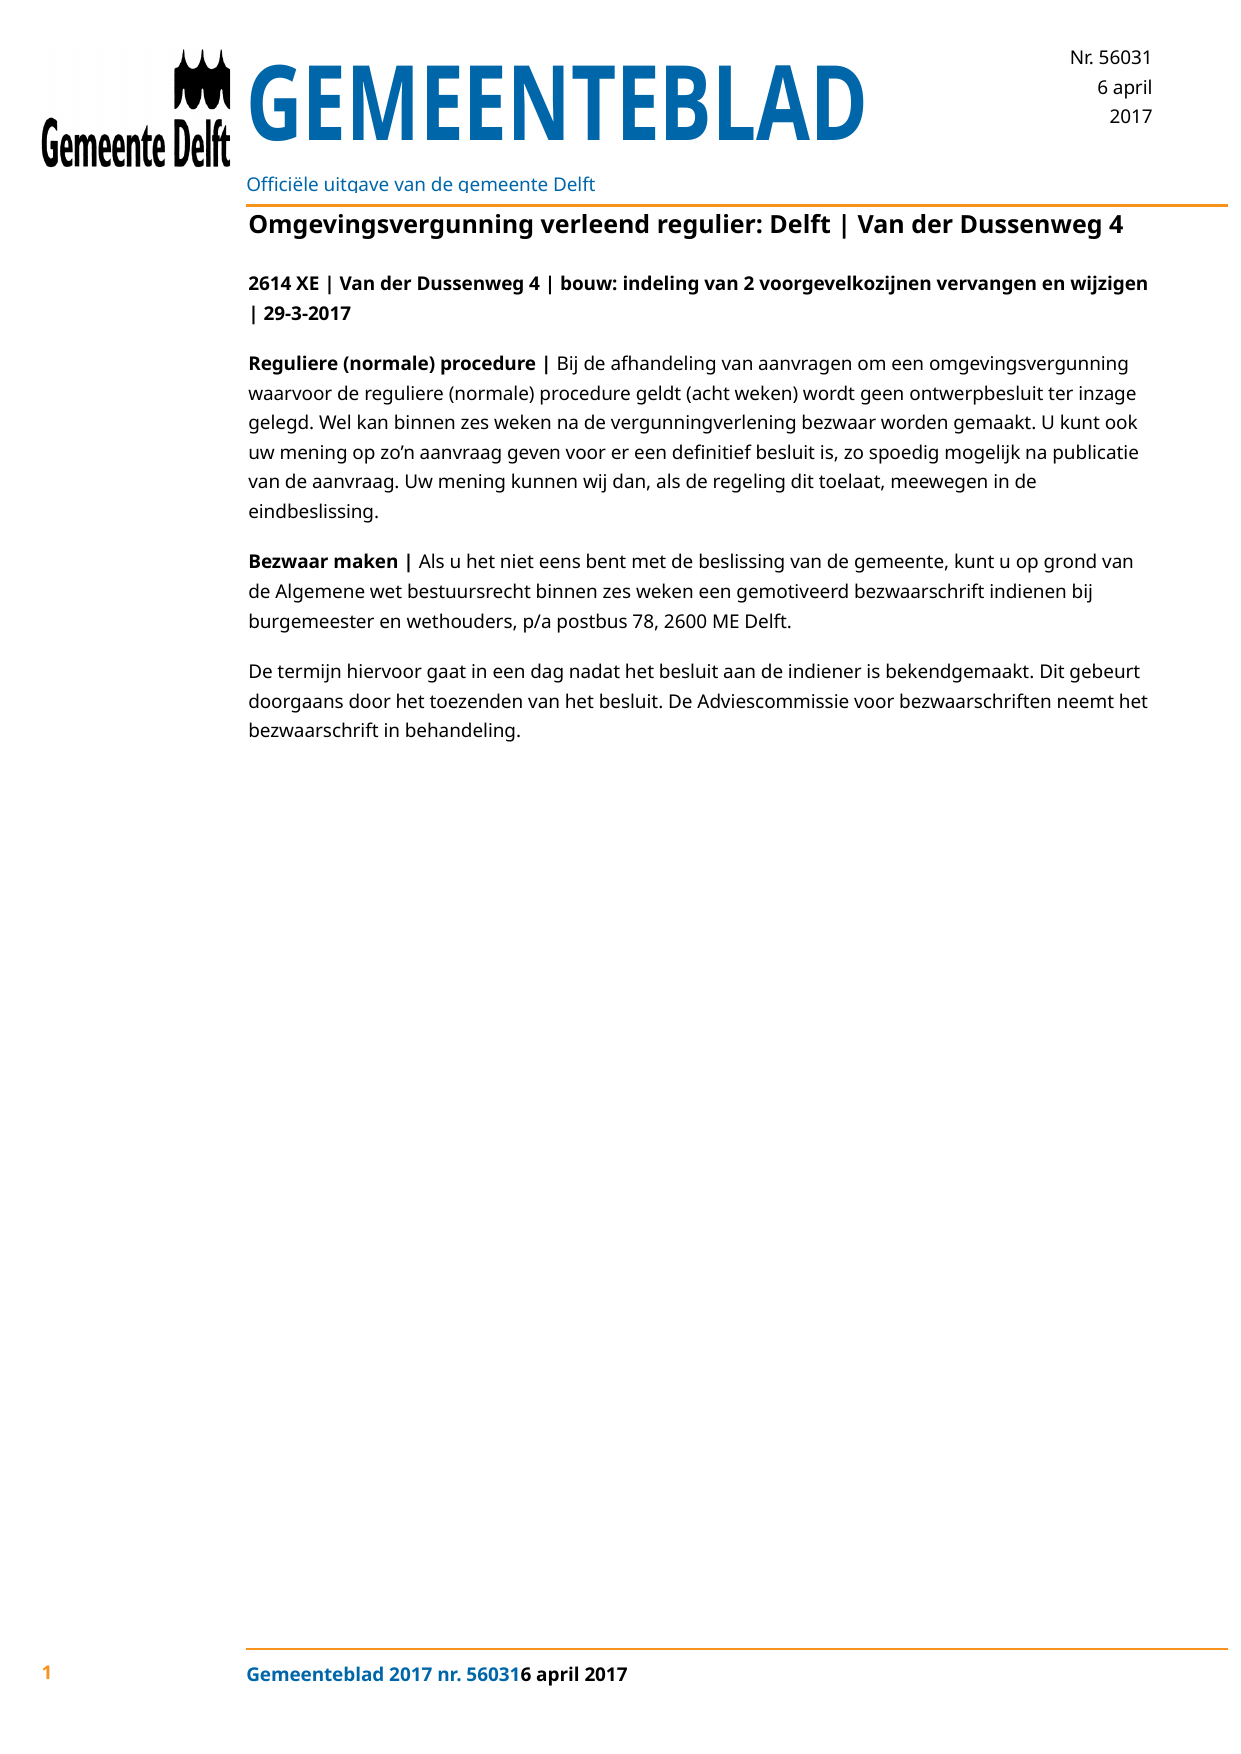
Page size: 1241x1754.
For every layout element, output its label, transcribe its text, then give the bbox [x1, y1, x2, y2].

text Omgevingsvergunning verleend regulier: Delft | Van der Dussenweg 4 [248, 207, 1152, 241]
text De termijn hiervoor gaat in een dag nadat het besluit aan de indiener is bekendgemaakt. Dit gebeurt doorgaans door het toezenden van het besluit. De Adviescommissie voor bezwaarschriften neemt het bezwaarschrift in behandeling. [248, 658, 1152, 743]
text Bezwaar maken | Als u het niet eens bent met de beslissing van de gemeente, kunt u op grond van de Algemene wet bestuursrecht binnen zes weken een gemotiveerd bezwaarschrift indienen bij burgemeester en wethouders, p/a postbus 78, 2600 ME Delft. [248, 549, 1152, 633]
text 2614 XE | Van der Dussenweg 4 | bouw: indeling van 2 voorgevelkozijnen vervangen en wijzigen | 29-3-2017 [248, 270, 1152, 326]
picture [41, 47, 231, 172]
text Reguliere (normale) procedure | Bij de afhandeling van aanvragen om een omgevingsvergunning waarvoor de reguliere (normale) procedure geldt (acht weken) wordt geen ontwerpbesluit ter inzage gelegd. Wel kan binnen zes weken na de vergunningverlening bezwaar worden gemaakt. U kunt ook uw mening op zo’n aanvraag geven voor er een definitief besluit is, zo spoedig mogelijk na publicatie van de aanvraag. Uw mening kunnen wij dan, als de regeling dit toelaat, meewegen in de eindbeslissing. [248, 350, 1152, 524]
